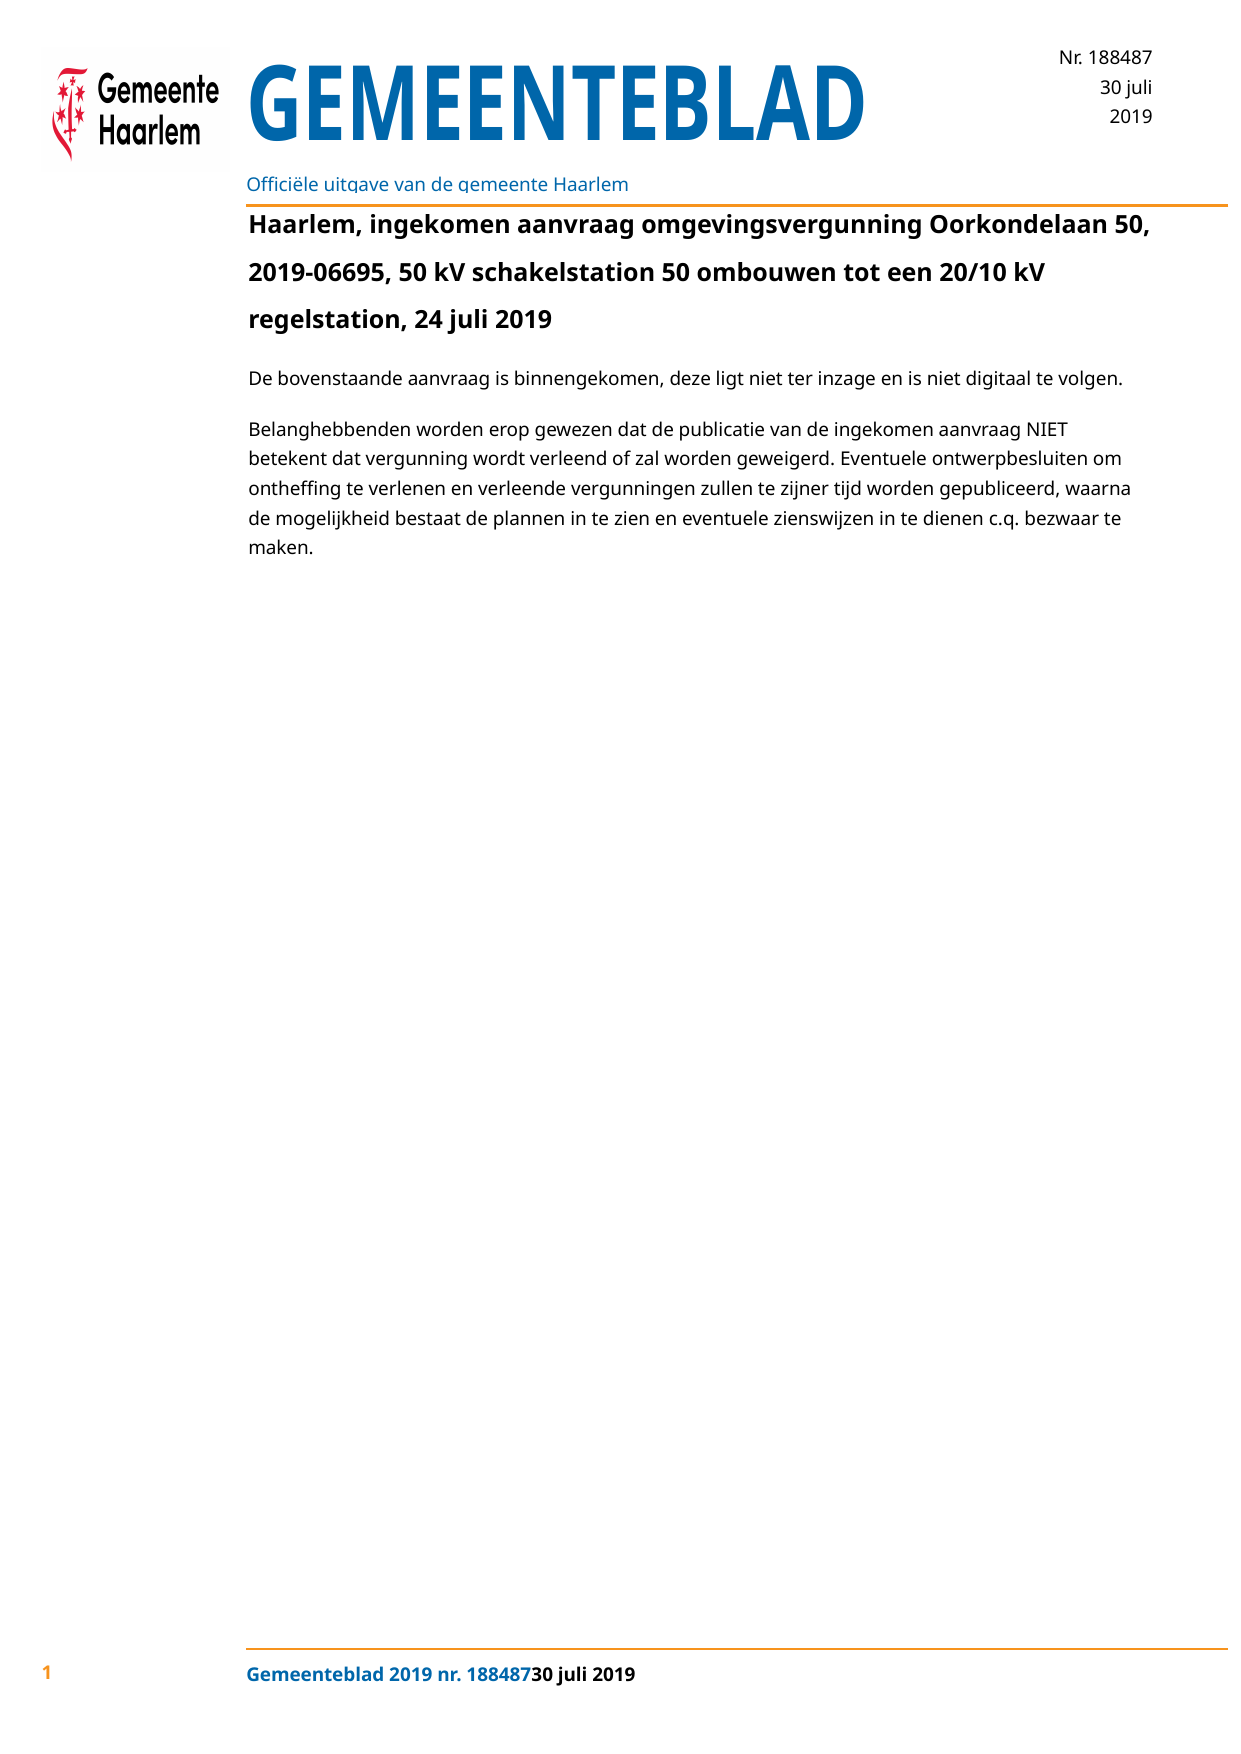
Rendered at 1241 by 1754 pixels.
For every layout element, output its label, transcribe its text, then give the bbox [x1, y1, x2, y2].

text Haarlem, ingekomen aanvraag omgevingsvergunning Oorkondelaan 50, 2019-06695, 50 kV schakelstation 50 ombouwen tot een 20/10 kV regelstation, 24 juli 2019 [248, 207, 1152, 336]
text De bovenstaande aanvraag is binnengekomen, deze ligt niet ter inzage en is niet digitaal te volgen. [248, 366, 1152, 391]
text Belanghebbenden worden erop gewezen dat de publicatie van de ingekomen aanvraag NIET betekent dat vergunning wordt verleend of zal worden geweigerd. Eventuele ontwerpbesluiten om ontheffing te verlenen en verleende vergunningen zullen te zijner tijd worden gepubliceerd, waarna de mogelijkheid bestaat de plannen in te zien en eventuele zienswijzen in te dienen c.q. bezwaar te maken. [248, 416, 1152, 560]
picture [41, 47, 231, 172]
